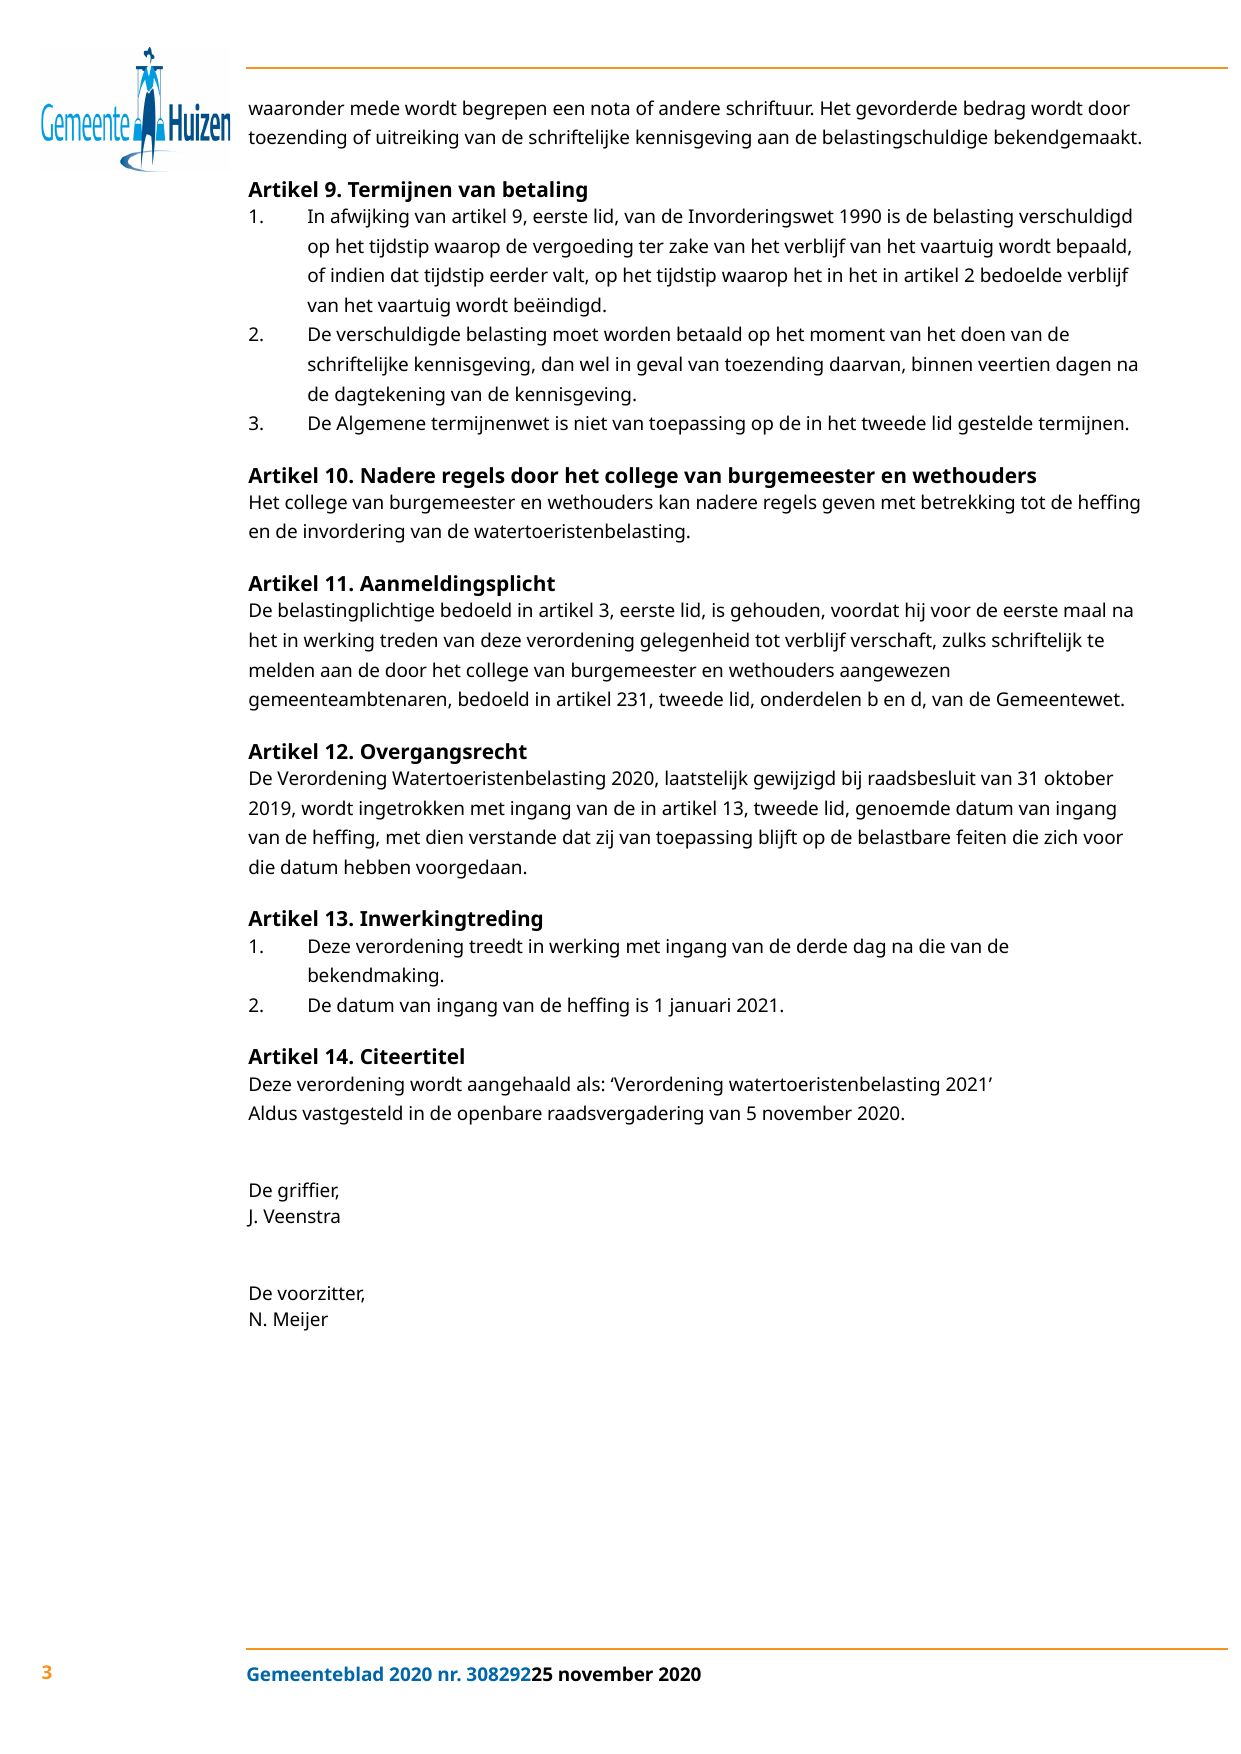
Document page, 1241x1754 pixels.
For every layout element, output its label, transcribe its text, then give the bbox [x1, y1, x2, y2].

text De voorzitter, [248, 1281, 1152, 1306]
list In afwijking van artikel 9, eerste lid, van de Invorderingswet 1990 is de belasting verschuldigd op het tijdstip waarop de vergoeding ter zake van het verblijf van het vaartuig wordt bepaald, of indien dat tijdstip eerder valt, op het tijdstip waarop het in het in artikel 2 bedoelde verblijf van het vaartuig wordt beëindigd. [248, 203, 1152, 318]
text De Verordening Watertoeristenbelasting 2020, laatstelijk gewijzigd bij raadsbesluit van 31 oktober 2019, wordt ingetrokken met ingang van de in artikel 13, tweede lid, genoemde datum van ingang van de heffing, met dien verstande dat zij van toepassing blijft op de belastbare feiten die zich voor die datum hebben voorgedaan. [248, 765, 1152, 880]
text Artikel 12. Overgangsrecht [248, 737, 1152, 765]
list De verschuldigde belasting moet worden betaald op het moment van het doen van de schriftelijke kennisgeving, dan wel in geval van toezending daarvan, binnen veertien dagen na de dagtekening van de kennisgeving. [248, 322, 1152, 406]
text De belastingplichtige bedoeld in artikel 3, eerste lid, is gehouden, voordat hij voor de eerste maal na het in werking treden van deze verordening gelegenheid tot verblijf verschaft, zulks schriftelijk te melden aan de door het college van burgemeester en wethouders aangewezen gemeenteambtenaren, bedoeld in artikel 231, tweede lid, onderdelen b en d, van de Gemeentewet. [248, 598, 1152, 712]
text Artikel 10. Nadere regels door het college van burgemeester en wethouders [248, 461, 1152, 489]
picture [41, 47, 231, 172]
text Artikel 13. Inwerkingtreding [248, 904, 1152, 933]
list De datum van ingang van de heffing is 1 januari 2021. [248, 992, 1152, 1018]
text Deze verordening wordt aangehaald als: ‘Verordening watertoeristenbelasting 2021’ [248, 1071, 1152, 1097]
text Aldus vastgesteld in de openbare raadsvergadering van 5 november 2020. [248, 1100, 1152, 1126]
text De griffier, [248, 1178, 1152, 1203]
text J. Veenstra [248, 1203, 1152, 1229]
list Deze verordening treedt in werking met ingang van de derde dag na die van de bekendmaking. [248, 933, 1152, 988]
text Artikel 9. Termijnen van betaling [248, 175, 1152, 203]
text N. Meijer [248, 1306, 1152, 1332]
text Artikel 11. Aanmeldingsplicht [248, 569, 1152, 598]
text waaronder mede wordt begrepen een nota of andere schriftuur. Het gevorderde bedrag wordt door toezending of uitreiking van de schriftelijke kennisgeving aan de belastingschuldige bekendgemaakt. [248, 95, 1152, 150]
text Artikel 14. Citeertitel [248, 1042, 1152, 1071]
text Het college van burgemeester en wethouders kan nadere regels geven met betrekking tot de heffing en de invordering van de watertoeristenbelasting. [248, 489, 1152, 544]
list De Algemene termijnenwet is niet van toepassing op de in het tweede lid gestelde termijnen. [248, 410, 1152, 436]
